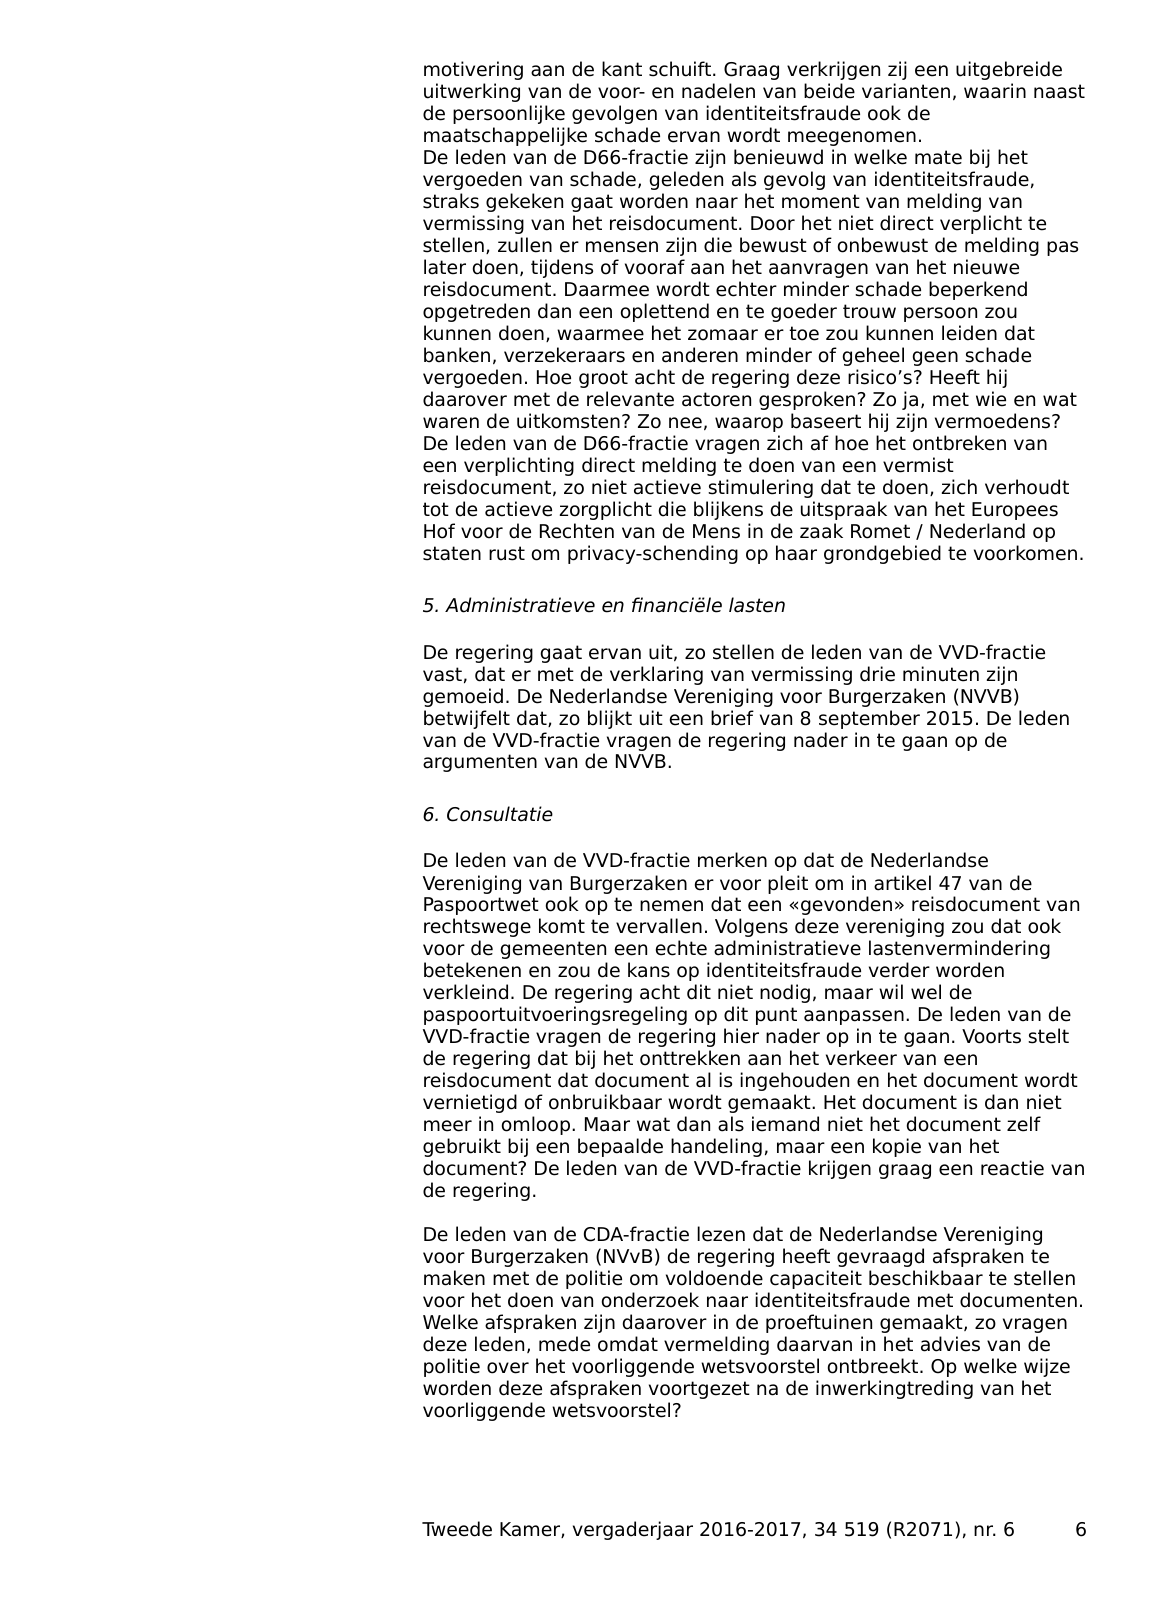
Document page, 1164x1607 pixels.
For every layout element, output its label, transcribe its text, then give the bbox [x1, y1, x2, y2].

text De leden van de CDA-fractie lezen dat de Nederlandse Vereniging voor Burgerzaken (NVvB) de regering heeft gevraagd afspraken te maken met de politie om voldoende capaciteit beschikbaar te stellen voor het doen van onderzoek naar identiteitsfraude met documenten. Welke afspraken zijn daarover in de proeftuinen gemaakt, zo vragen deze leden, mede omdat vermelding daarvan in het advies van de politie over het voorliggende wetsvoorstel ontbreekt. Op welke wijze worden deze afspraken voortgezet na de inwerkingtreding van het voorliggende wetsvoorstel? [422, 1224, 1087, 1422]
subtitle 5. Administratieve en financiële lasten [422, 594, 1087, 617]
subtitle 6. Consultatie [422, 803, 1087, 825]
text motivering aan de kant schuift. Graag verkrijgen zij een uitgebreide uitwerking van de voor- en nadelen van beide varianten, waarin naast de persoonlijke gevolgen van identiteitsfraude ook de maatschappelijke schade ervan wordt meegenomen. [422, 59, 1087, 147]
text De leden van de VVD-fractie merken op dat de Nederlandse Vereniging van Burgerzaken er voor pleit om in artikel 47 van de Paspoortwet ook op te nemen dat een «gevonden» reisdocument van rechtswege komt te vervallen. Volgens deze vereniging zou dat ook voor de gemeenten een echte administratieve lastenvermindering betekenen en zou de kans op identiteitsfraude verder worden verkleind. De regering acht dit niet nodig, maar wil wel de paspoortuitvoeringsregeling op dit punt aanpassen. De leden van de VVD-fractie vragen de regering hier nader op in te gaan. Voorts stelt de regering dat bij het onttrekken aan het verkeer van een reisdocument dat document al is ingehouden en het document wordt vernietigd of onbruikbaar wordt gemaakt. Het document is dan niet meer in omloop. Maar wat dan als iemand niet het document zelf gebruikt bij een bepaalde handeling, maar een kopie van het document? De leden van de VVD-fractie krijgen graag een reactie van de regering. [422, 850, 1087, 1202]
text De regering gaat ervan uit, zo stellen de leden van de VVD-fractie vast, dat er met de verklaring van vermissing drie minuten zijn gemoeid. De Nederlandse Vereniging voor Burgerzaken (NVVB) betwijfelt dat, zo blijkt uit een brief van 8 september 2015. De leden van de VVD-fractie vragen de regering nader in te gaan op de argumenten van de NVVB. [422, 642, 1087, 773]
text De leden van de D66-fractie vragen zich af hoe het ontbreken van een verplichting direct melding te doen van een vermist reisdocument, zo niet actieve stimulering dat te doen, zich verhoudt tot de actieve zorgplicht die blijkens de uitspraak van het Europees Hof voor de Rechten van de Mens in de zaak Romet / Nederland op staten rust om privacy-schending op haar grondgebied te voorkomen. [422, 433, 1087, 564]
text De leden van de D66-fractie zijn benieuwd in welke mate bij het vergoeden van schade, geleden als gevolg van identiteitsfraude, straks gekeken gaat worden naar het moment van melding van vermissing van het reisdocument. Door het niet direct verplicht te stellen, zullen er mensen zijn die bewust of onbewust de melding pas later doen, tijdens of vooraf aan het aanvragen van het nieuwe reisdocument. Daarmee wordt echter minder schade beperkend opgetreden dan een oplettend en te goeder trouw persoon zou kunnen doen, waarmee het zomaar er toe zou kunnen leiden dat banken, verzekeraars en anderen minder of geheel geen schade vergoeden. Hoe groot acht de regering deze risico’s? Heeft hij daarover met de relevante actoren gesproken? Zo ja, met wie en wat waren de uitkomsten? Zo nee, waarop baseert hij zijn vermoedens? [422, 147, 1087, 433]
